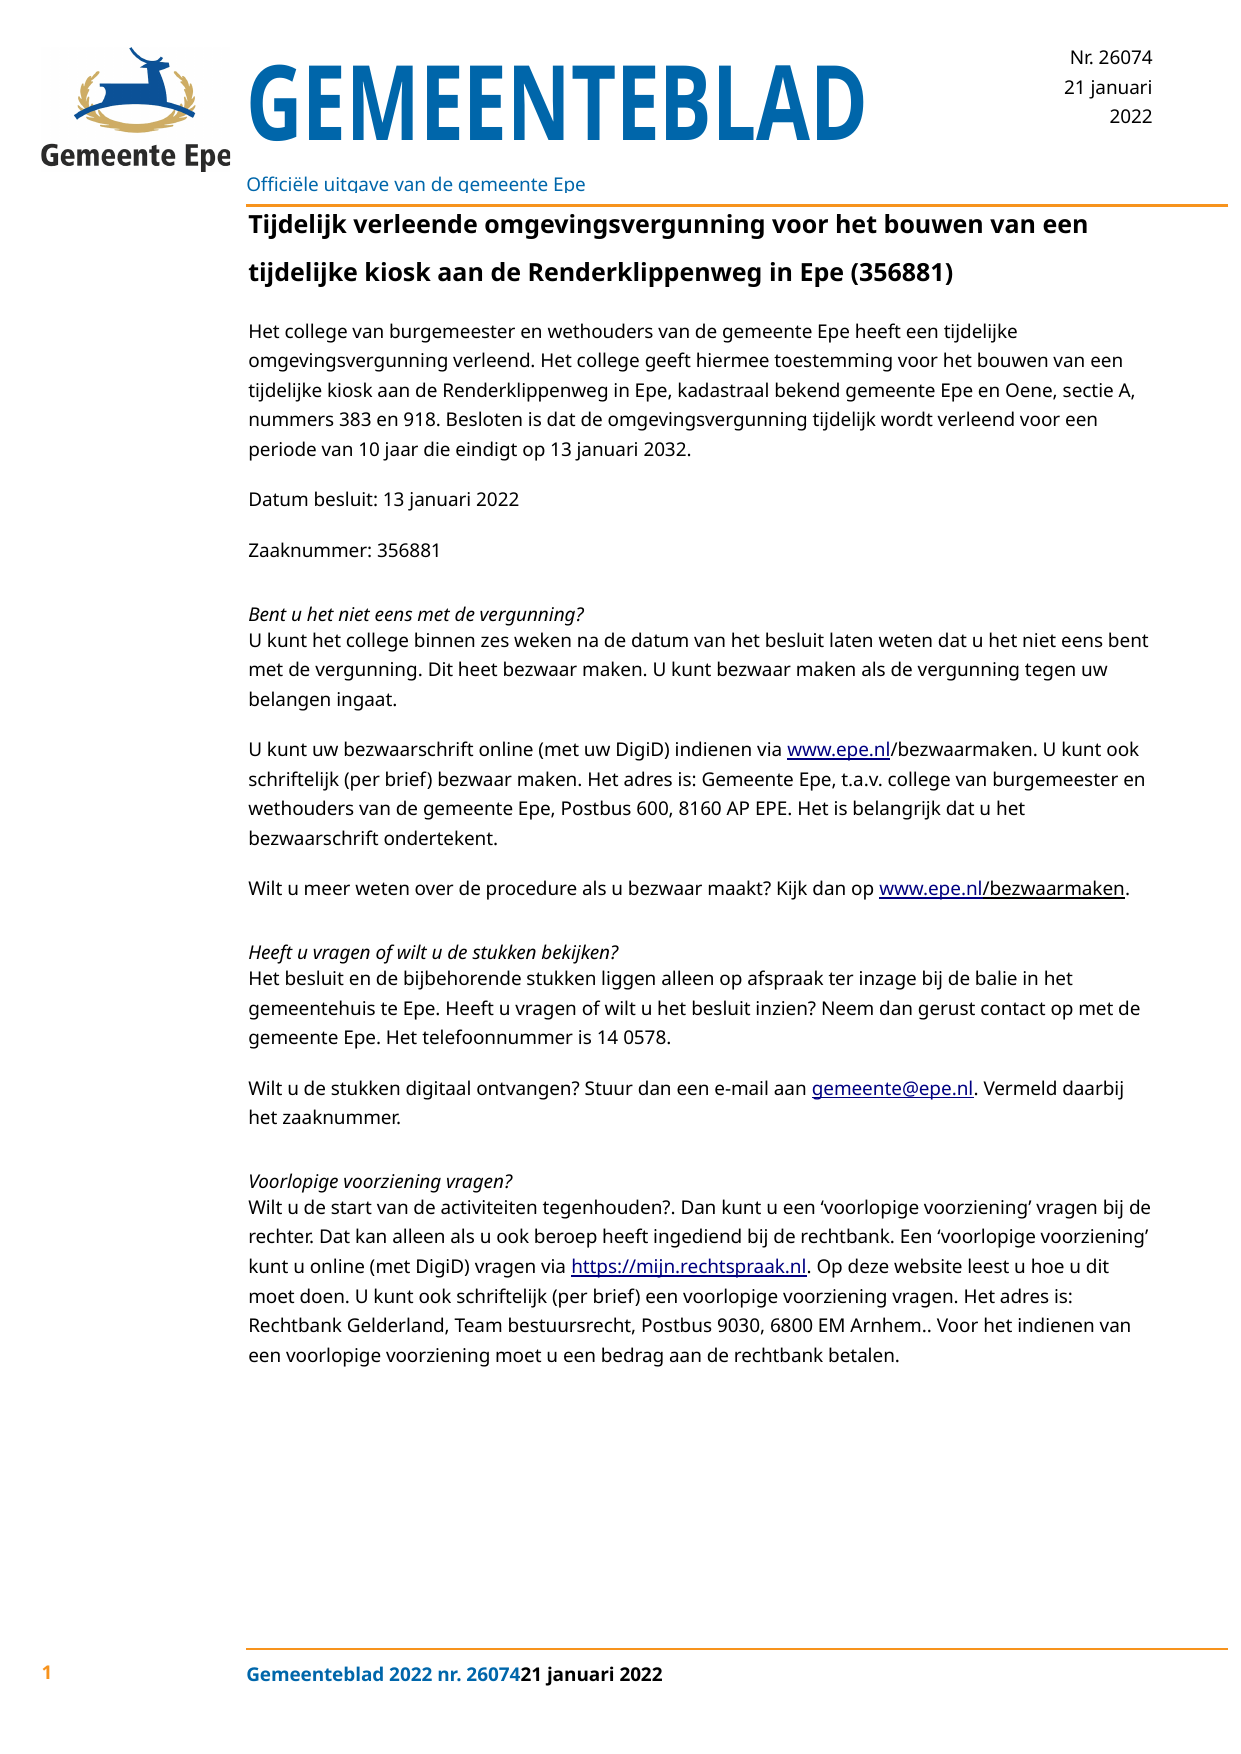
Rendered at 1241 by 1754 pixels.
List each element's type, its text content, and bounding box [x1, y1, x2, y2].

text Het college van burgemeester en wethouders van de gemeente Epe heeft een tijdelijke omgevingsvergunning verleend. Het college geeft hiermee toestemming voor het bouwen van een tijdelijke kiosk aan de Renderklippenweg in Epe, kadastraal bekend gemeente Epe en Oene, sectie A, nummers 383 en 918. Besloten is dat de omgevingsvergunning tijdelijk wordt verleend voor een periode van 10 jaar die eindigt op 13 januari 2032. [248, 318, 1152, 462]
text U kunt het college binnen zes weken na de datum van het besluit laten weten dat u het niet eens bent met de vergunning. Dit heet bezwaar maken. U kunt bezwaar maken als de vergunning tegen uw belangen ingaat. [248, 627, 1152, 712]
text Wilt u meer weten over de procedure als u bezwaar maakt? Kijk dan op www.epe.nl/bezwaarmaken. [248, 876, 1152, 901]
text Heeft u vragen of wilt u de stukken bekijken? [248, 939, 1152, 965]
text Bent u het niet eens met de vergunning? [248, 601, 1152, 627]
text Tijdelijk verleende omgevingsvergunning voor het bouwen van een tijdelijke kiosk aan de Renderklippenweg in Epe (356881) [248, 207, 1152, 288]
picture [41, 47, 231, 172]
text Datum besluit: 13 januari 2022 [248, 487, 1152, 512]
text Zaaknummer: 356881 [248, 537, 1152, 563]
text Het besluit en de bijbehorende stukken liggen alleen op afspraak ter inzage bij de balie in het gemeentehuis te Epe. Heeft u vragen of wilt u het besluit inzien? Neem dan gerust contact op met de gemeente Epe. Het telefoonnummer is 14 0578. [248, 965, 1152, 1050]
text U kunt uw bezwaarschrift online (met uw DigiD) indienen via www.epe.nl/bezwaarmaken. U kunt ook schriftelijk (per brief) bezwaar maken. Het adres is: Gemeente Epe, t.a.v. college van burgemeester en wethouders van de gemeente Epe, Postbus 600, 8160 AP EPE. Het is belangrijk dat u het bezwaarschrift ondertekent. [248, 736, 1152, 851]
text Wilt u de start van de activiteiten tegenhouden?. Dan kunt u een ‘voorlopige voorziening’ vragen bij de rechter. Dat kan alleen als u ook beroep heeft ingediend bij de rechtbank. Een ‘voorlopige voorziening’ kunt u online (met DigiD) vragen via https://mijn.rechtspraak.nl. Op deze website leest u hoe u dit moet doen. U kunt ook schriftelijk (per brief) een voorlopige voorziening vragen. Het adres is: Rechtbank Gelderland, Team bestuursrecht, Postbus 9030, 6800 EM Arnhem.. Voor het indienen van een voorlopige voorziening moet u een bedrag aan de rechtbank betalen. [248, 1194, 1152, 1368]
text Voorlopige voorziening vragen? [248, 1168, 1152, 1194]
text Wilt u de stukken digitaal ontvangen? Stuur dan een e-mail aan gemeente@epe.nl. Vermeld daarbij het zaaknummer. [248, 1075, 1152, 1130]
